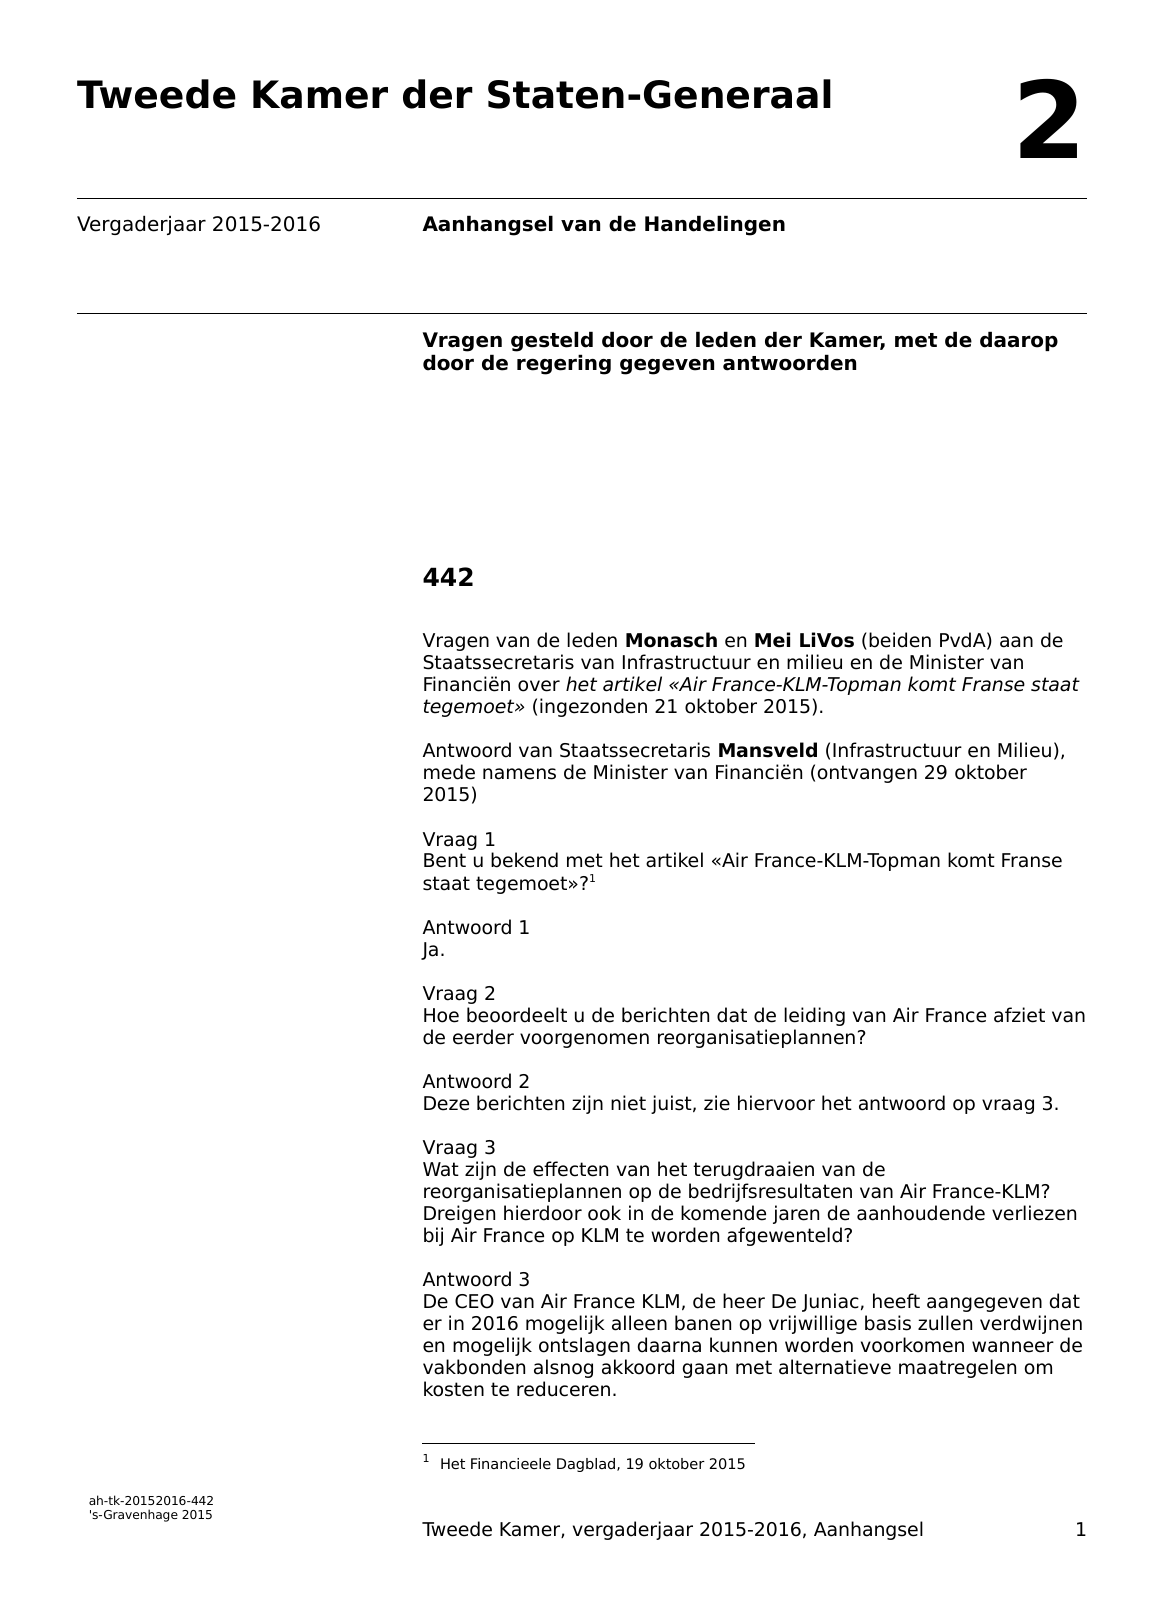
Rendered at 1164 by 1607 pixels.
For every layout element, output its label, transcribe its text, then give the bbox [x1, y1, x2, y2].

text Antwoord 3 [422, 1269, 1087, 1291]
table_cell Aanhangsel van de Handelingen [422, 199, 1087, 313]
text Antwoord 2 [422, 1071, 1087, 1093]
text 442 [422, 563, 1087, 592]
text Vraag 1 [422, 828, 1087, 850]
text Hoe beoordeelt u de berichten dat de leiding van Air France afziet van de eerder voorgenomen reorganisatieplannen? [422, 1005, 1087, 1049]
text Ja. [422, 938, 1087, 961]
text Vragen van de leden Monasch en Mei LiVos (beiden PvdA) aan de Staatssecretaris van Infrastructuur en milieu en de Minister van Financiën over het artikel «Air France-KLM-Topman komt Franse staat tegemoet» (ingezonden 21 oktober 2015). [422, 630, 1087, 718]
table_header Tweede Kamer der Staten-Generaal [77, 59, 886, 198]
text ah-tk-20152016-442 [88, 1494, 323, 1508]
table_header 2 [886, 59, 1087, 198]
text Antwoord 1 [422, 917, 1087, 938]
text Wat zijn de effecten van het terugdraaien van de reorganisatieplannen op de bedrijfsresultaten van Air France-KLM? Dreigen hierdoor ook in de komende jaren de aanhoudende verliezen bij Air France op KLM te worden afgewenteld? [422, 1159, 1087, 1247]
table_cell Vragen gesteld door de leden der Kamer, met de daarop door de regering gegeven antwoorden [422, 314, 1087, 375]
text Het Financieele Dagblad, 19 oktober 2015 [422, 1452, 1087, 1474]
text Antwoord van Staatssecretaris Mansveld (Infrastructuur en Milieu), mede namens de Minister van Financiën (ontvangen 29 oktober 2015) [422, 740, 1087, 806]
table_cell Vergaderjaar 2015-2016 [77, 199, 422, 313]
text Vraag 3 [422, 1137, 1087, 1159]
table_cell [77, 314, 422, 375]
text Vraag 2 [422, 983, 1087, 1005]
text Bent u bekend met het artikel «Air France-KLM-Topman komt Franse staat tegemoet»? [422, 850, 1087, 894]
text 's-Gravenhage 2015 [88, 1508, 323, 1522]
text Deze berichten zijn niet juist, zie hiervoor het antwoord op vraag 3. [422, 1093, 1087, 1115]
text De CEO van Air France KLM, de heer De Juniac, heeft aangegeven dat er in 2016 mogelijk alleen banen op vrijwillige basis zullen verdwijnen en mogelijk ontslagen daarna kunnen worden voorkomen wanneer de vakbonden alsnog akkoord gaan met alternatieve maatregelen om kosten te reduceren. [422, 1291, 1087, 1401]
